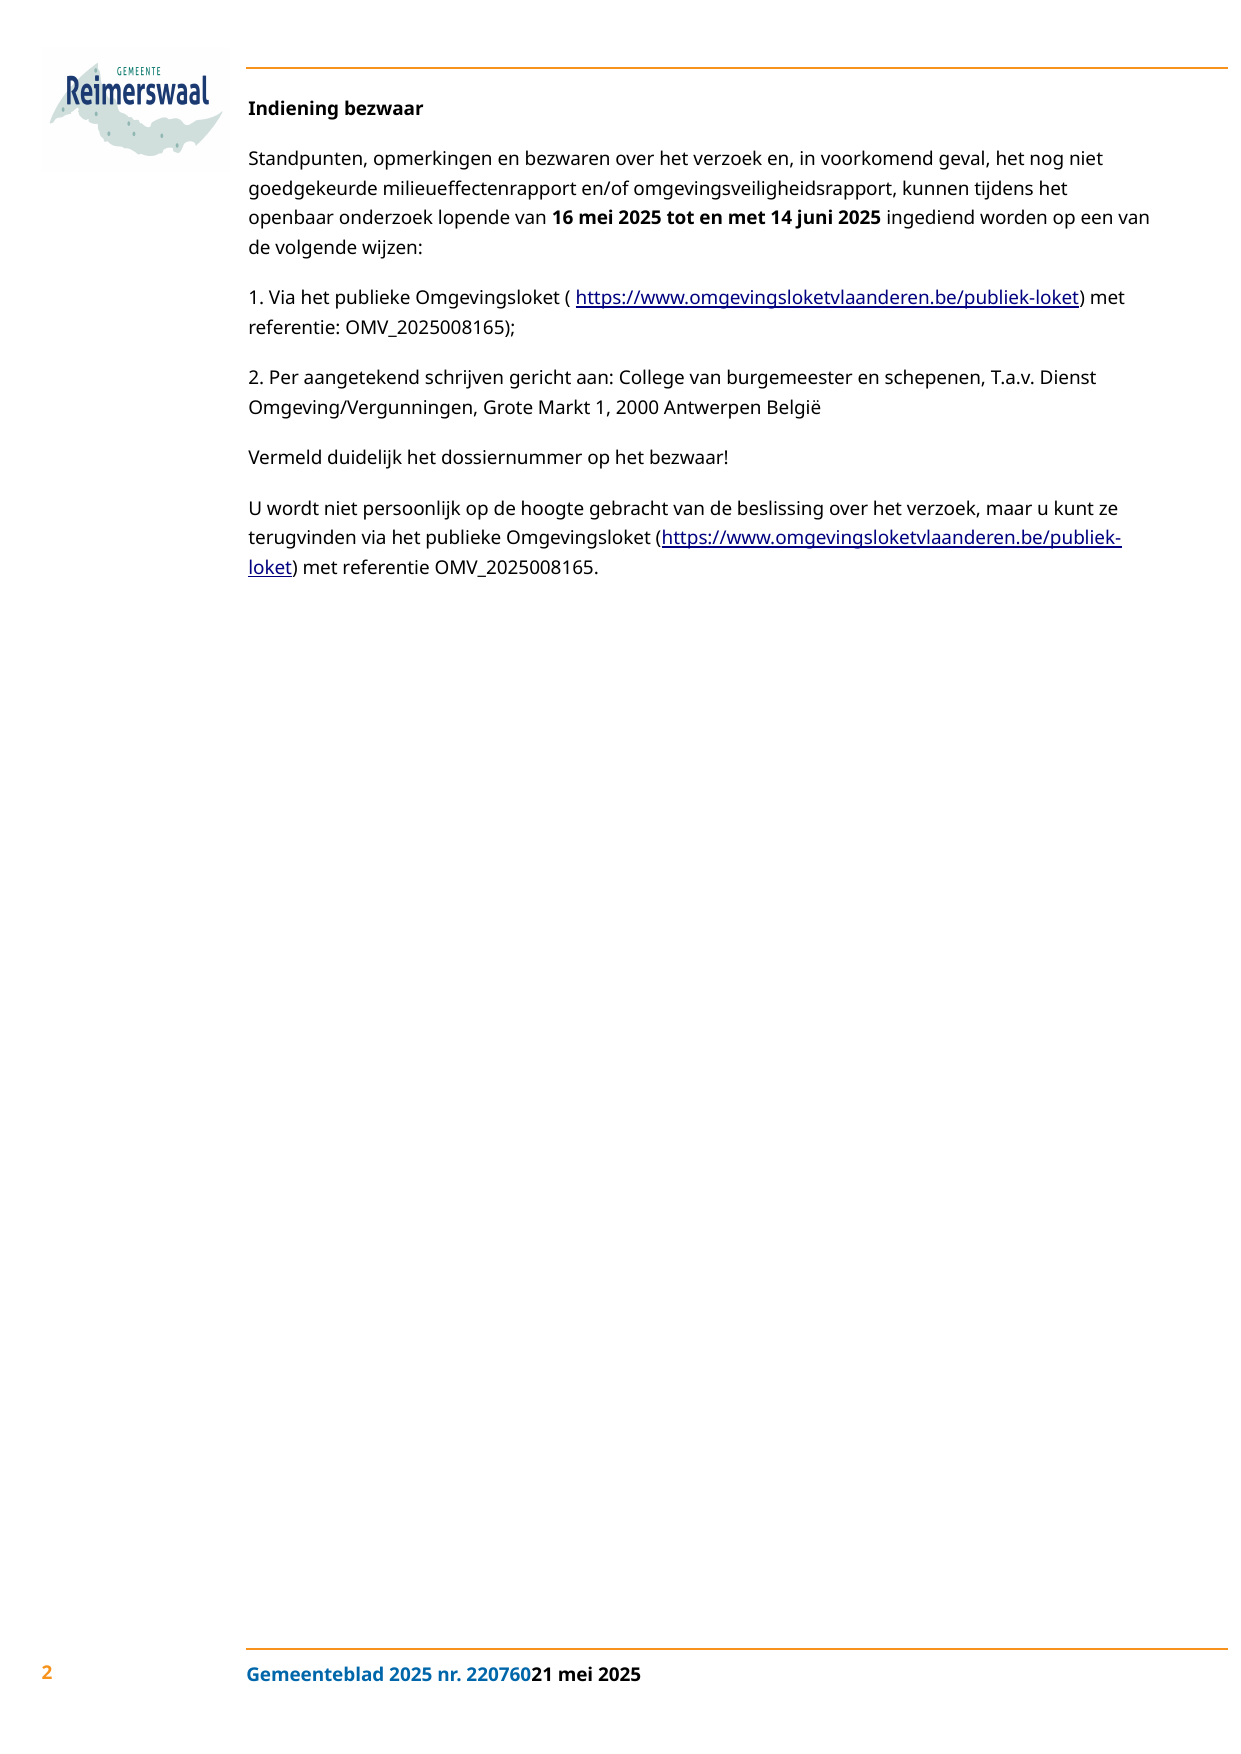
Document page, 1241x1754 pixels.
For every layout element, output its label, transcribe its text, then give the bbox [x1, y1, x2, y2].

text U wordt niet persoonlijk op de hoogte gebracht van de beslissing over het verzoek, maar u kunt ze terugvinden via het publieke Omgevingsloket (https://www.omgevingsloketvlaanderen.be/publiek-loket) met referentie OMV_2025008165. [248, 495, 1152, 580]
text Vermeld duidelijk het dossiernummer op het bezwaar! [248, 444, 1152, 470]
text Standpunten, opmerkingen en bezwaren over het verzoek en, in voorkomend geval, het nog niet goedgekeurde milieueffectenrapport en/of omgevingsveiligheidsrapport, kunnen tijdens het openbaar onderzoek lopende van 16 mei 2025 tot en met 14 juni 2025 ingediend worden op een van de volgende wijzen: [248, 145, 1152, 260]
text 2. Per aangetekend schrijven gericht aan: College van burgemeester en schepenen, T.a.v. Dienst Omgeving/Vergunningen, Grote Markt 1, 2000 Antwerpen België [248, 364, 1152, 420]
picture [41, 47, 231, 172]
text Indiening bezwaar [248, 95, 1152, 121]
text 1. Via het publieke Omgevingsloket ( https://www.omgevingsloketvlaanderen.be/publiek-loket) met referentie: OMV_2025008165); [248, 284, 1152, 340]
